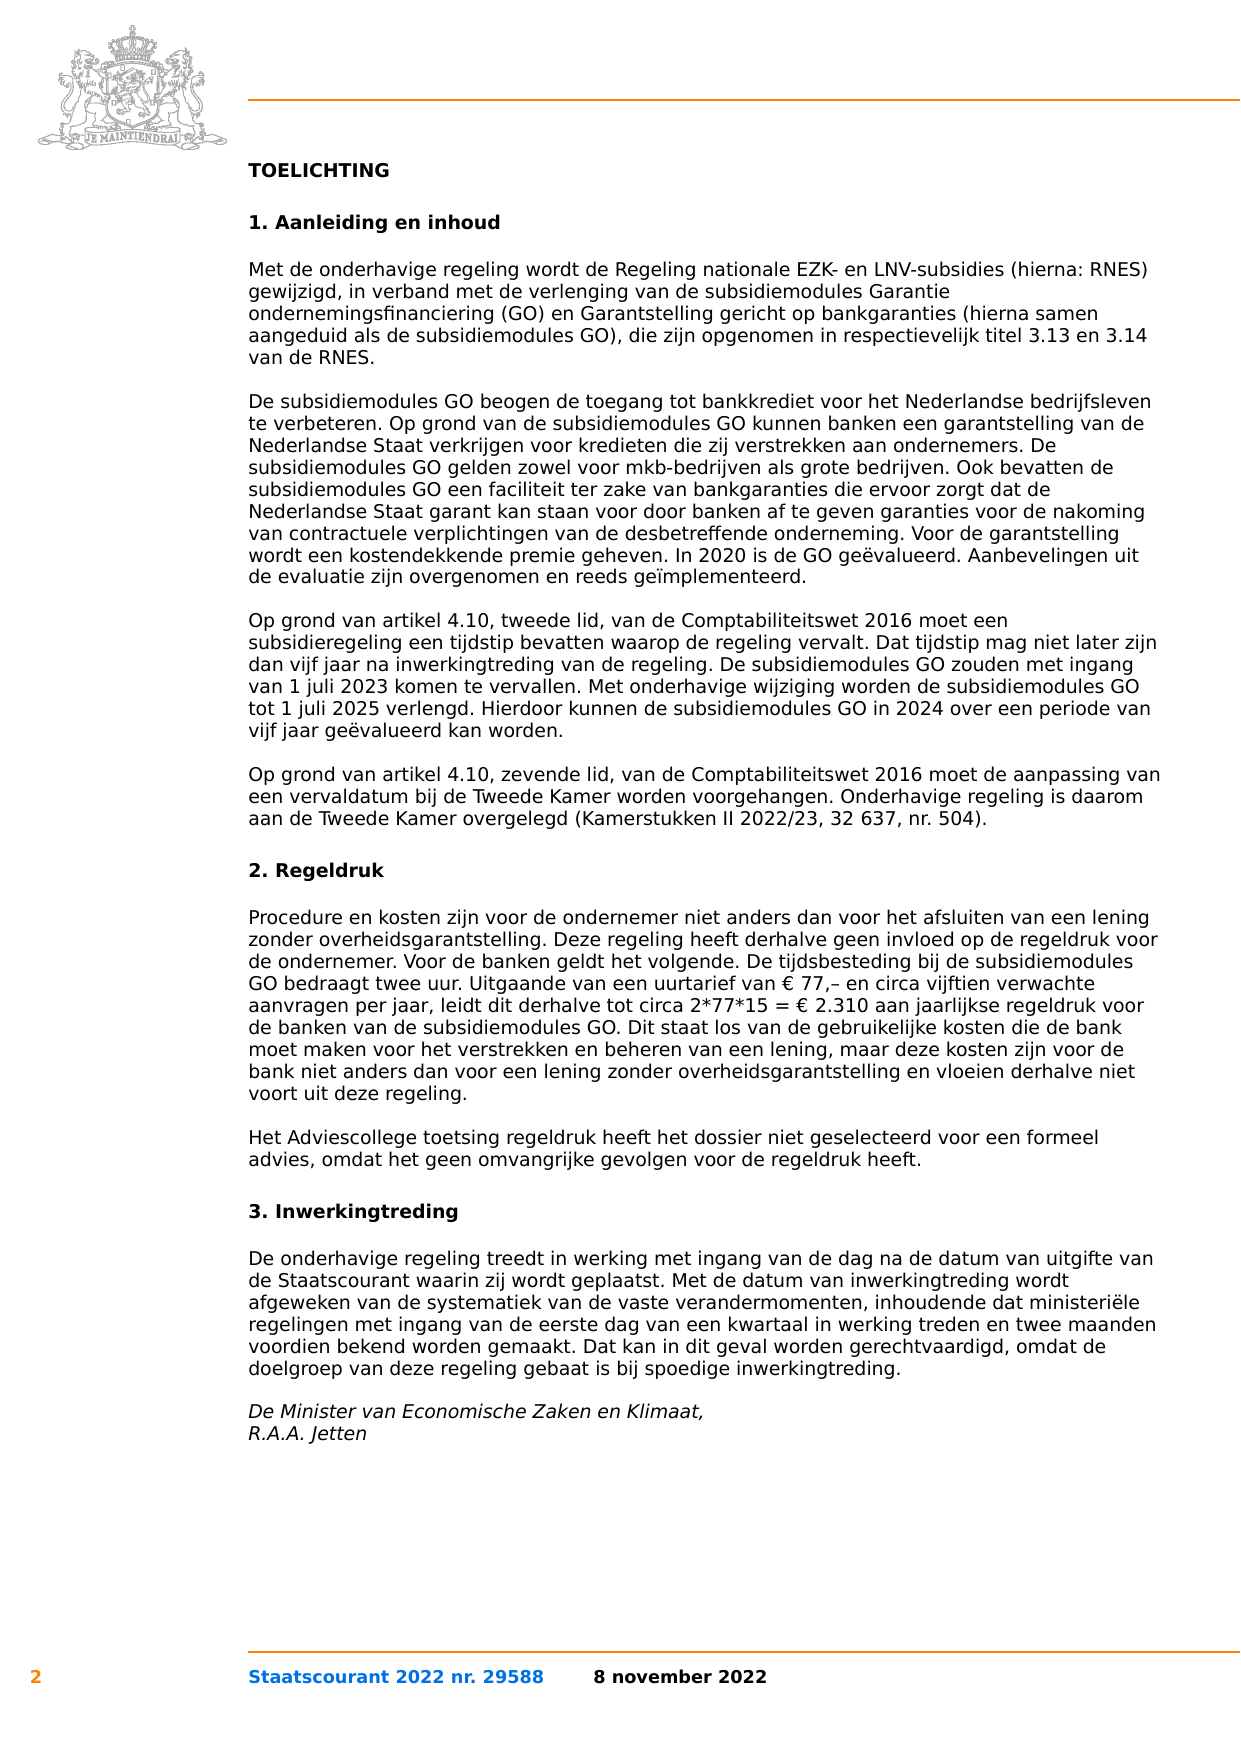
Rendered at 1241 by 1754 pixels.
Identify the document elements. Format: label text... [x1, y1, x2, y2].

text Op grond van artikel 4.10, zevende lid, van de Comptabiliteitswet 2016 moet de aanpassing van een vervaldatum bij de Tweede Kamer worden voorgehangen. Onderhavige regeling is daarom aan de Tweede Kamer overgelegd (Kamerstukken II 2022/23, 32 637, nr. 504). [248, 764, 1163, 830]
text De onderhavige regeling treedt in werking met ingang van de dag na de datum van uitgifte van de Staatscourant waarin zij wordt geplaatst. Met de datum van inwerkingtreding wordt afgeweken van de systematiek van de vaste verandermomenten, inhoudende dat ministeriële regelingen met ingang van de eerste dag van een kwartaal in werking treden en twee maanden voordien bekend worden gemaakt. Dat kan in dit geval worden gerechtvaardigd, omdat de doelgroep van deze regeling gebaat is bij spoedige inwerkingtreding. [248, 1248, 1163, 1379]
picture [38, 25, 227, 150]
subtitle TOELICHTING [248, 160, 1163, 182]
text De Minister van Economische Zaken en Klimaat, R.A.A. Jetten [248, 1401, 1163, 1445]
text Procedure en kosten zijn voor de ondernemer niet anders dan voor het afsluiten van een lening zonder overheidsgarantstelling. Deze regeling heeft derhalve geen invloed op de regeldruk voor de ondernemer. Voor de banken geldt het volgende. De tijdsbesteding bij de subsidiemodules GO bedraagt twee uur. Uitgaande van een uurtarief van € 77,– en circa vijftien verwachte aanvragen per jaar, leidt dit derhalve tot circa 2*77*15 = € 2.310 aan jaarlijkse regeldruk voor de banken van de subsidiemodules GO. Dit staat los van de gebruikelijke kosten die de bank moet maken voor het verstrekken en beheren van een lening, maar deze kosten zijn voor de bank niet anders dan voor een lening zonder overheidsgarantstelling en vloeien derhalve niet voort uit deze regeling. [248, 907, 1163, 1105]
text De subsidiemodules GO beogen de toegang tot bankkrediet voor het Nederlandse bedrijfsleven te verbeteren. Op grond van de subsidiemodules GO kunnen banken een garantstelling van de Nederlandse Staat verkrijgen voor kredieten die zij verstrekken aan ondernemers. De subsidiemodules GO gelden zowel voor mkb-bedrijven als grote bedrijven. Ook bevatten de subsidiemodules GO een faciliteit ter zake van bankgaranties die ervoor zorgt dat de Nederlandse Staat garant kan staan voor door banken af te geven garanties voor de nakoming van contractuele verplichtingen van de desbetreffende onderneming. Voor de garantstelling wordt een kostendekkende premie geheven. In 2020 is de GO geëvalueerd. Aanbevelingen uit de evaluatie zijn overgenomen en reeds geïmplementeerd. [248, 391, 1163, 588]
text Het Adviescollege toetsing regeldruk heeft het dossier niet geselecteerd voor een formeel advies, omdat het geen omvangrijke gevolgen voor de regeldruk heeft. [248, 1127, 1163, 1171]
subtitle 1. Aanleiding en inhoud [248, 212, 1163, 234]
subtitle 3. Inwerkingtreding [248, 1201, 1163, 1223]
text Met de onderhavige regeling wordt de Regeling nationale EZK- en LNV-subsidies (hierna: RNES) gewijzigd, in verband met de verlenging van de subsidiemodules Garantie ondernemingsfinanciering (GO) en Garantstelling gericht op bankgaranties (hierna samen aangeduid als de subsidiemodules GO), die zijn opgenomen in respectievelijk titel 3.13 en 3.14 van de RNES. [248, 259, 1163, 369]
subtitle 2. Regeldruk [248, 860, 1163, 882]
text Op grond van artikel 4.10, tweede lid, van de Comptabiliteitswet 2016 moet een subsidieregeling een tijdstip bevatten waarop de regeling vervalt. Dat tijdstip mag niet later zijn dan vijf jaar na inwerkingtreding van de regeling. De subsidiemodules GO zouden met ingang van 1 juli 2023 komen te vervallen. Met onderhavige wijziging worden de subsidiemodules GO tot 1 juli 2025 verlengd. Hierdoor kunnen de subsidiemodules GO in 2024 over een periode van vijf jaar geëvalueerd kan worden. [248, 610, 1163, 742]
